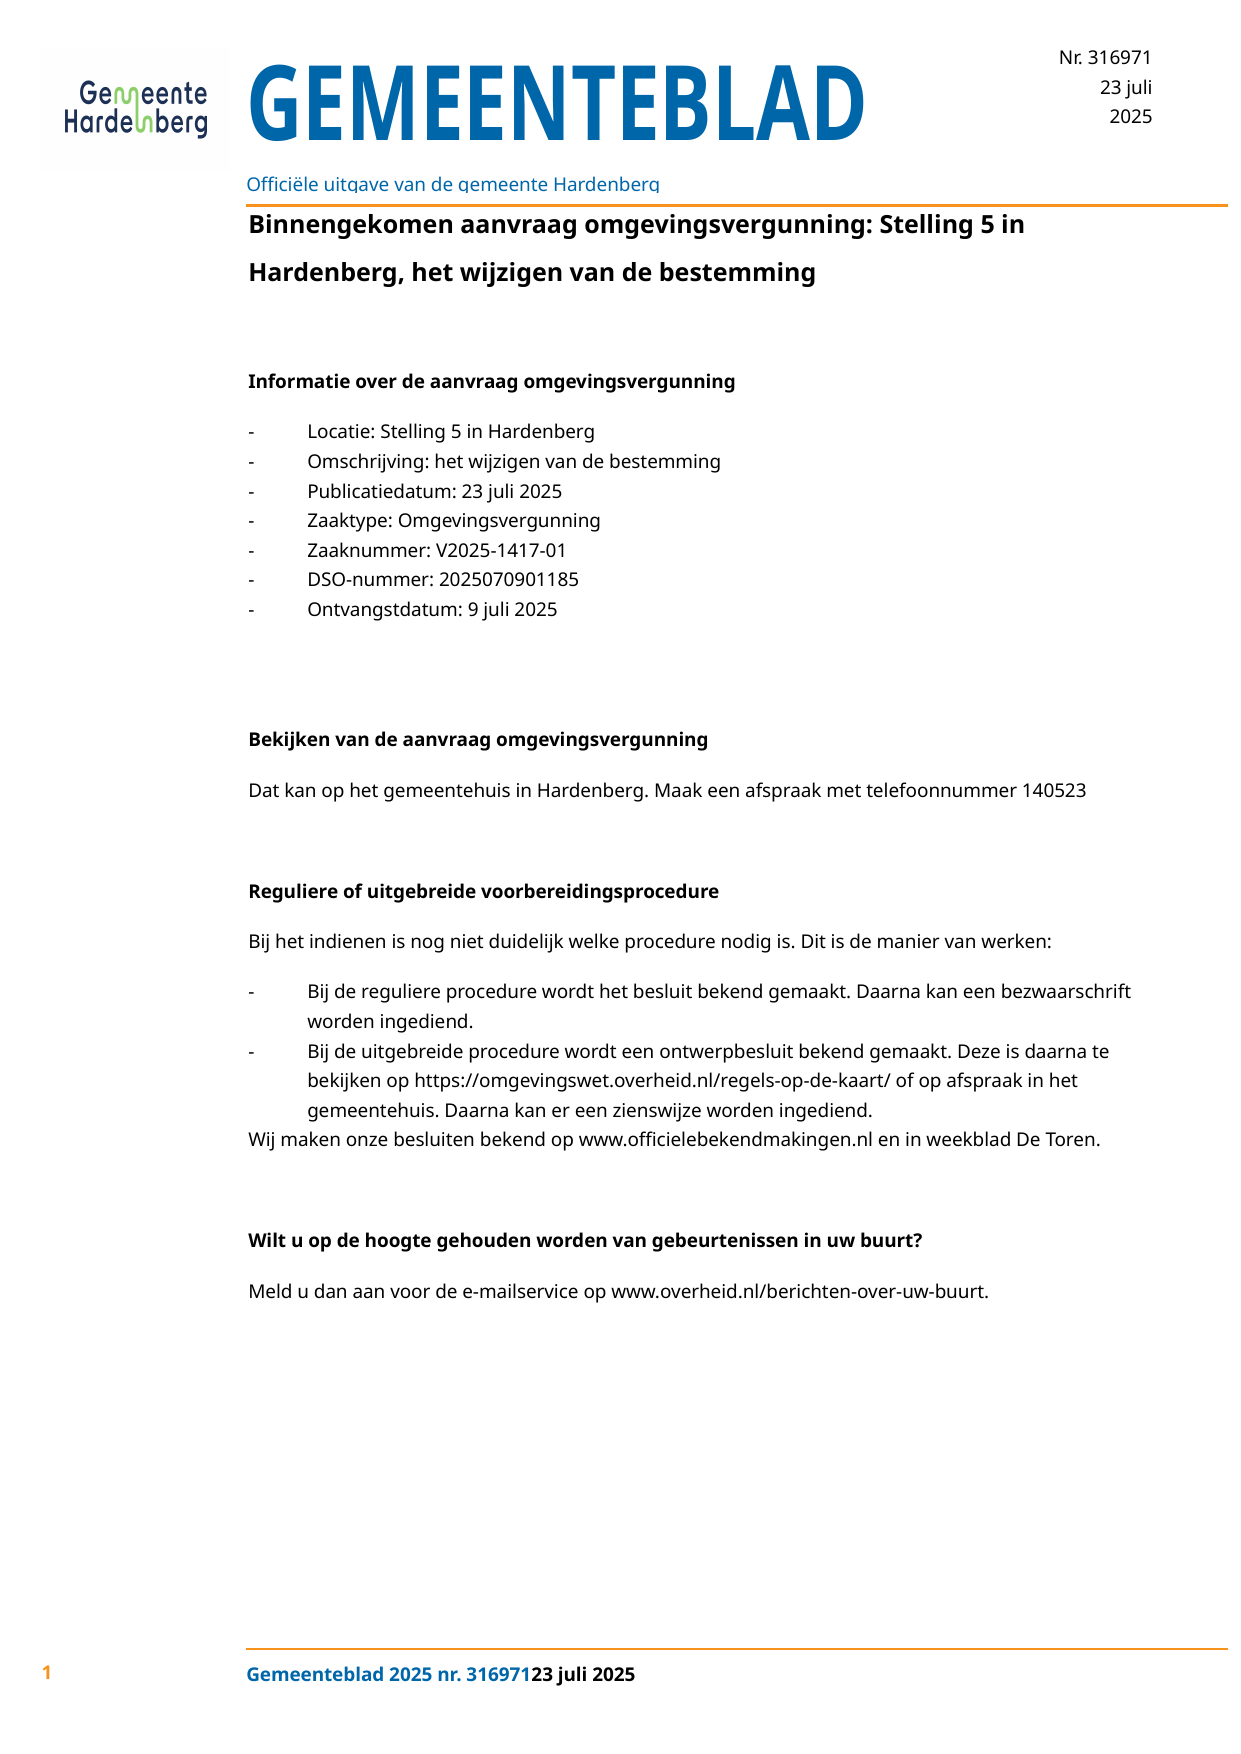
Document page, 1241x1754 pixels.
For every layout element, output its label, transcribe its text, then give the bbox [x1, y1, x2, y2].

list DSO-nummer: 2025070901185 [248, 567, 1152, 592]
list Publicatiedatum: 23 juli 2025 [248, 478, 1152, 504]
list Zaaknummer: V2025-1417-01 [248, 537, 1152, 563]
text Meld u dan aan voor de e-mailservice op www.overheid.nl/berichten-over-uw-buurt. [248, 1278, 1152, 1304]
text Dat kan op het gemeentehuis in Hardenberg. Maak een afspraak met telefoonnummer 140523 [248, 777, 1152, 803]
text Bij het indienen is nog niet duidelijk welke procedure nodig is. Dit is de manier van werken: [248, 928, 1152, 954]
list Locatie: Stelling 5 in Hardenberg [248, 419, 1152, 444]
list Bij de uitgebreide procedure wordt een ontwerpbesluit bekend gemaakt. Deze is daarna te bekijken op https://omgevingswet.overheid.nl/regels-op-de-kaart/ of op afspraak in het gemeentehuis. Daarna kan er een zienswijze worden ingediend. [248, 1038, 1152, 1123]
picture [41, 47, 231, 172]
list Zaaktype: Omgevingsvergunning [248, 507, 1152, 533]
text Bekijken van de aanvraag omgevingsvergunning [248, 727, 1152, 752]
list Ontvangstdatum: 9 juli 2025 [248, 596, 1152, 622]
text Wij maken onze besluiten bekend op www.officielebekendmakingen.nl en in weekblad De Toren. [248, 1127, 1152, 1152]
text Wilt u op de hoogte gehouden worden van gebeurtenissen in uw buurt? [248, 1227, 1152, 1253]
list Bij de reguliere procedure wordt het besluit bekend gemaakt. Daarna kan een bezwaarschrift worden ingediend. [248, 979, 1152, 1034]
text Reguliere of uitgebreide voorbereidingsprocedure [248, 878, 1152, 904]
text Informatie over de aanvraag omgevingsvergunning [248, 368, 1152, 394]
text Binnengekomen aanvraag omgevingsvergunning: Stelling 5 in Hardenberg, het wijzigen van de bestemming [248, 207, 1152, 288]
list Omschrijving: het wijzigen van de bestemming [248, 448, 1152, 474]
